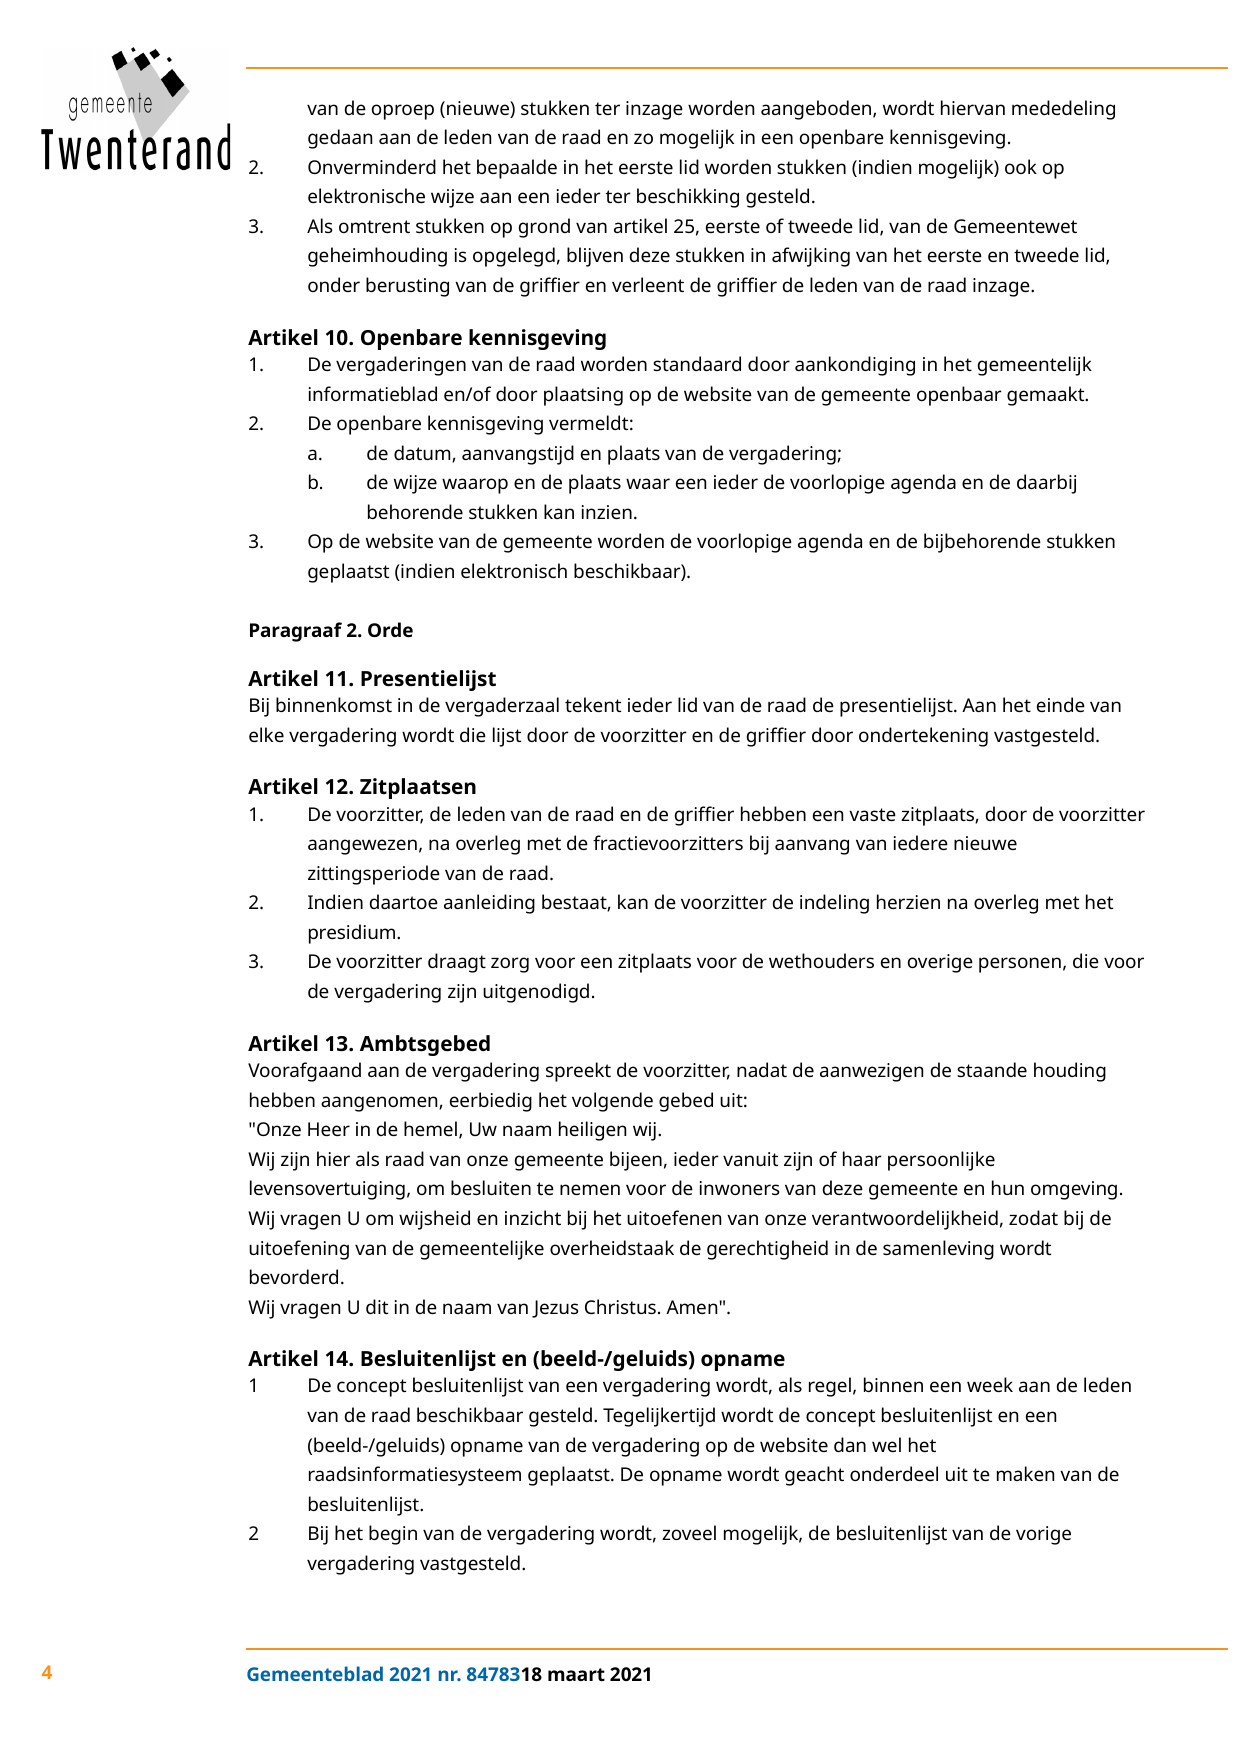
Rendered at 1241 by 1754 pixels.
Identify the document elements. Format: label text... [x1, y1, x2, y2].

list Als omtrent stukken op grond van artikel 25, eerste of tweede lid, van de Gemeentewet geheimhouding is opgelegd, blijven deze stukken in afwijking van het eerste en tweede lid, onder berusting van de griffier en verleent de griffier de leden van de raad inzage. [248, 213, 1152, 298]
list de wijze waarop en de plaats waar een ieder de voorlopige agenda en de daarbij behorende stukken kan inzien. [307, 469, 1152, 525]
text Artikel 13. Ambtsgebed [248, 1029, 1152, 1057]
list De voorzitter draagt zorg voor een zitplaats voor de wethouders en overige personen, die voor de vergadering zijn uitgenodigd. [248, 949, 1152, 1004]
text Wij zijn hier als raad van onze gemeente bijeen, ieder vanuit zijn of haar persoonlijke levensovertuiging, om besluiten te nemen voor de inwoners van deze gemeente en hun omgeving. Wij vragen U om wijsheid en inzicht bij het uitoefenen van onze verantwoordelijkheid, zodat bij de uitoefening van de gemeentelijke overheidstaak de gerechtigheid in de samenleving wordt bevorderd. [248, 1146, 1152, 1290]
text Artikel 11. Presentielijst [248, 664, 1152, 692]
list De concept besluitenlijst van een vergadering wordt, als regel, binnen een week aan de leden van de raad beschikbaar gesteld. Tegelijkertijd wordt de concept besluitenlijst en een (beeld-/geluids) opname van de vergadering op de website dan wel het raadsinformatiesysteem geplaatst. De opname wordt geacht onderdeel uit te maken van de besluitenlijst. [248, 1373, 1152, 1517]
list Indien daartoe aanleiding bestaat, kan de voorzitter de indeling herzien na overleg met het presidium. [248, 889, 1152, 945]
text "Onze Heer in de hemel, Uw naam heiligen wij. [248, 1116, 1152, 1142]
list van de oproep (nieuwe) stukken ter inzage worden aangeboden, wordt hiervan mededeling gedaan aan de leden van de raad en zo mogelijk in een openbare kennisgeving. [248, 95, 1152, 150]
text Artikel 10. Openbare kennisgeving [248, 323, 1152, 351]
list De openbare kennisgeving vermeldt: [248, 410, 1152, 436]
text Artikel 14. Besluitenlijst en (beeld-/geluids) opname [248, 1344, 1152, 1373]
text Voorafgaand aan de vergadering spreekt de voorzitter, nadat de aanwezigen de staande houding hebben aangenomen, eerbiedig het volgende gebed uit: [248, 1057, 1152, 1112]
picture [41, 47, 231, 172]
list de datum, aanvangstijd en plaats van de vergadering; [307, 440, 1152, 466]
list De voorzitter, de leden van de raad en de griffier hebben een vaste zitplaats, door de voorzitter aangewezen, na overleg met de fractievoorzitters bij aanvang van iedere nieuwe zittingsperiode van de raad. [248, 801, 1152, 886]
list Bij het begin van de vergadering wordt, zoveel mogelijk, de besluitenlijst van de vorige vergadering vastgesteld. [248, 1521, 1152, 1576]
list De vergaderingen van de raad worden standaard door aankondiging in het gemeentelijk informatieblad en/of door plaatsing op de website van de gemeente openbaar gemaakt. [248, 351, 1152, 406]
list Op de website van de gemeente worden de voorlopige agenda en de bijbehorende stukken geplaatst (indien elektronisch beschikbaar). [248, 529, 1152, 584]
text Paragraaf 2. Orde [248, 617, 1152, 643]
list Onverminderd het bepaalde in het eerste lid worden stukken (indien mogelijk) ook op elektronische wijze aan een ieder ter beschikking gesteld. [248, 154, 1152, 209]
text Bij binnenkomst in de vergaderzaal tekent ieder lid van de raad de presentielijst. Aan het einde van elke vergadering wordt die lijst door de voorzitter en de griffier door ondertekening vastgesteld. [248, 692, 1152, 748]
text Wij vragen U dit in de naam van Jezus Christus. Amen". [248, 1294, 1152, 1319]
text Artikel 12. Zitplaatsen [248, 772, 1152, 801]
